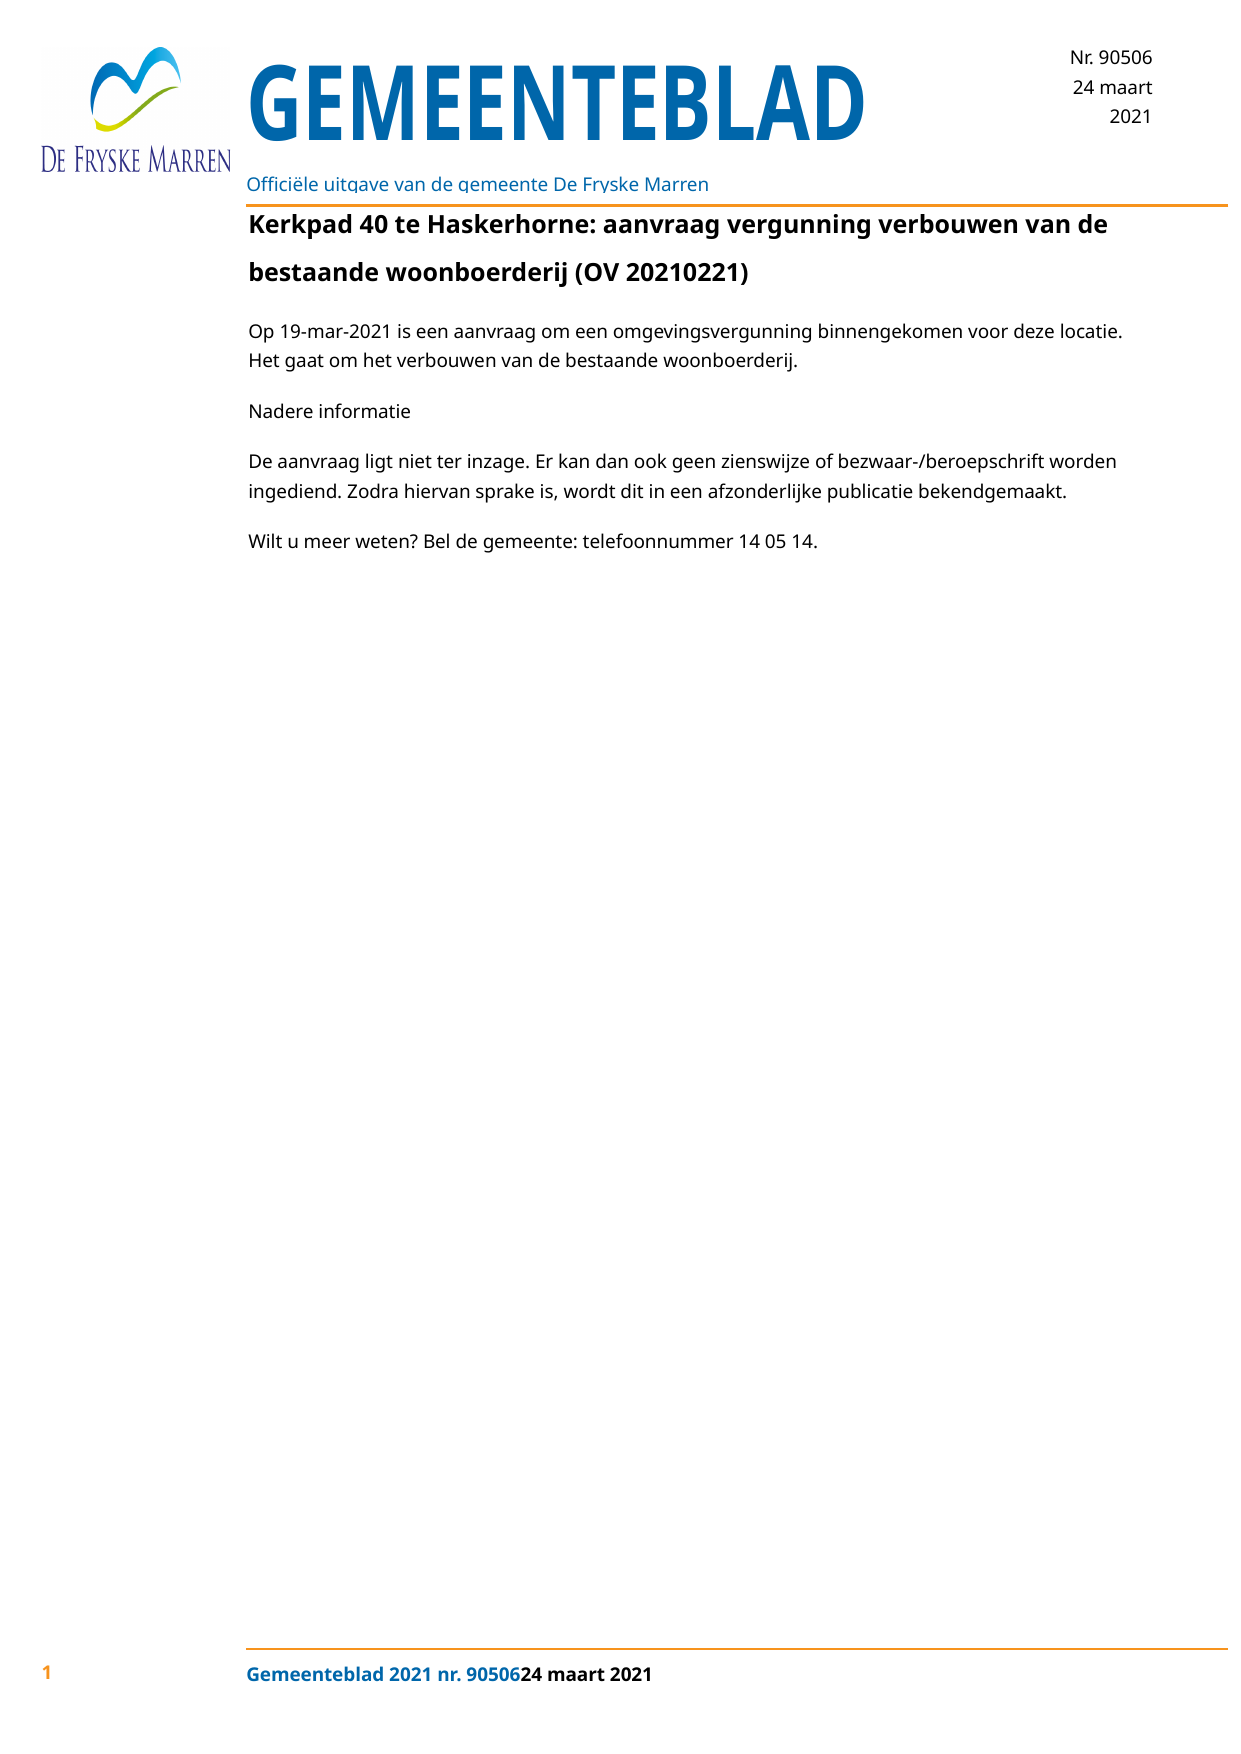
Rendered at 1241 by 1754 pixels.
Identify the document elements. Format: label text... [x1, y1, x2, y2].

text Nadere informatie [248, 398, 1152, 424]
text Kerkpad 40 te Haskerhorne: aanvraag vergunning verbouwen van de bestaande woonboerderij (OV 20210221) [248, 207, 1152, 288]
picture [41, 47, 231, 172]
text De aanvraag ligt niet ter inzage. Er kan dan ook geen zienswijze of bezwaar-/beroepschrift worden ingediend. Zodra hiervan sprake is, wordt dit in een afzonderlijke publicatie bekendgemaakt. [248, 448, 1152, 504]
text Wilt u meer weten? Bel de gemeente: telefoonnummer 14 05 14. [248, 528, 1152, 554]
text Op 19-mar-2021 is een aanvraag om een omgevingsvergunning binnengekomen voor deze locatie. Het gaat om het verbouwen van de bestaande woonboerderij. [248, 318, 1152, 373]
